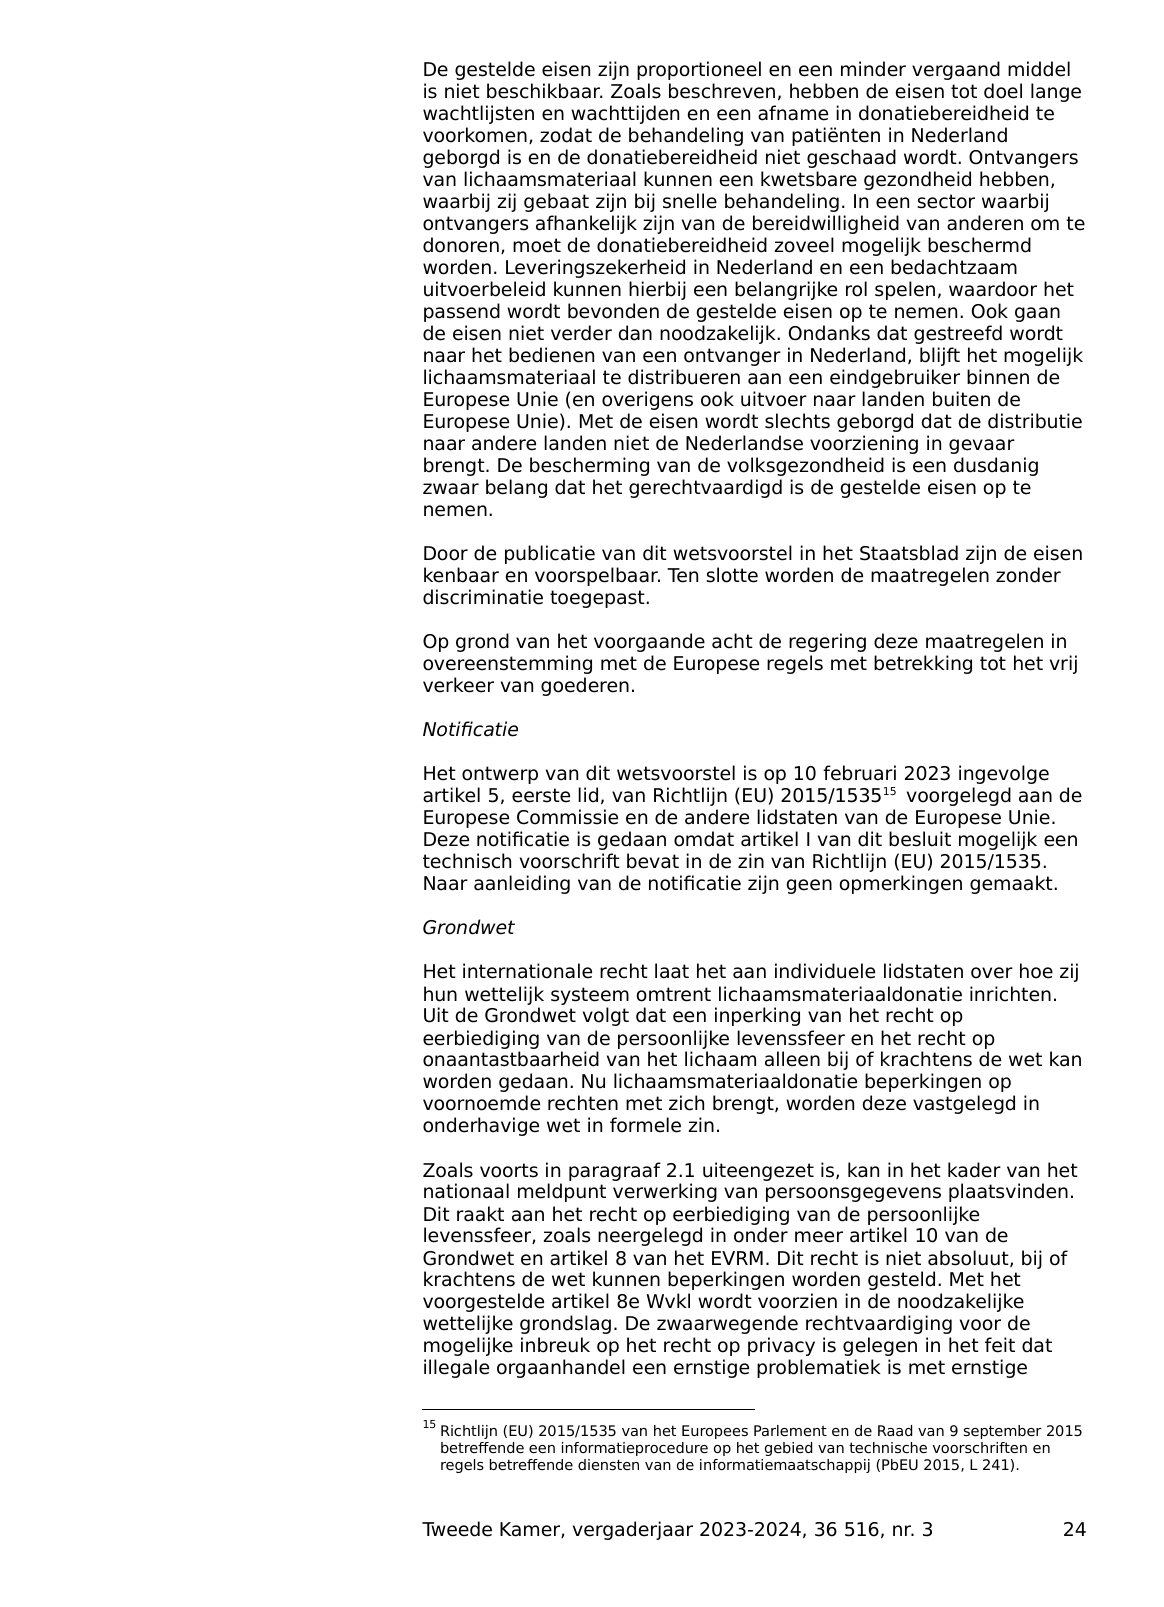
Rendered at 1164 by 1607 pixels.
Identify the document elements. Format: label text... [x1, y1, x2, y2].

text Richtlijn (EU) 2015/1535 van het Europees Parlement en de Raad van 9 september 2015 betreffende een informatieprocedure op het gebied van technische voorschriften en regels betreffende diensten van de informatiemaatschappij (PbEU 2015, L 241). [422, 1418, 1087, 1474]
text Het internationale recht laat het aan individuele lidstaten over hoe zij hun wettelijk systeem omtrent lichaamsmateriaaldonatie inrichten. Uit de Grondwet volgt dat een inperking van het recht op eerbiediging van de persoonlijke levenssfeer en het recht op onaantastbaarheid van het lichaam alleen bij of krachtens de wet kan worden gedaan. Nu lichaamsmateriaaldonatie beperkingen op voornoemde rechten met zich brengt, worden deze vastgelegd in onderhavige wet in formele zin. [422, 961, 1087, 1137]
subtitle Notificatie [422, 719, 1087, 741]
text Op grond van het voorgaande acht de regering deze maatregelen in overeenstemming met de Europese regels met betrekking tot het vrij verkeer van goederen. [422, 631, 1087, 697]
text Zoals voorts in paragraaf 2.1 uiteengezet is, kan in het kader van het nationaal meldpunt verwerking van persoonsgegevens plaatsvinden. Dit raakt aan het recht op eerbiediging van de persoonlijke levenssfeer, zoals neergelegd in onder meer artikel 10 van de Grondwet en artikel 8 van het EVRM. Dit recht is niet absoluut, bij of krachtens de wet kunnen beperkingen worden gesteld. Met het voorgestelde artikel 8e Wvkl wordt voorzien in de noodzakelijke wettelijke grondslag. De zwaarwegende rechtvaardiging voor de mogelijke inbreuk op het recht op privacy is gelegen in het feit dat illegale orgaanhandel een ernstige problematiek is met ernstige [422, 1159, 1087, 1379]
text Het ontwerp van dit wetsvoorstel is op 10 februari 2023 ingevolge artikel 5, eerste lid, van Richtlijn (EU) 2015/1535 voorgelegd aan de Europese Commissie en de andere lidstaten van de Europese Unie. Deze notificatie is gedaan omdat artikel I van dit besluit mogelijk een technisch voorschrift bevat in de zin van Richtlijn (EU) 2015/1535. Naar aanleiding van de notificatie zijn geen opmerkingen gemaakt. [422, 763, 1087, 895]
text Door de publicatie van dit wetsvoorstel in het Staatsblad zijn de eisen kenbaar en voorspelbaar. Ten slotte worden de maatregelen zonder discriminatie toegepast. [422, 543, 1087, 609]
subtitle Grondwet [422, 917, 1087, 939]
text De gestelde eisen zijn proportioneel en een minder vergaand middel is niet beschikbaar. Zoals beschreven, hebben de eisen tot doel lange wachtlijsten en wachttijden en een afname in donatiebereidheid te voorkomen, zodat de behandeling van patiënten in Nederland geborgd is en de donatiebereidheid niet geschaad wordt. Ontvangers van lichaamsmateriaal kunnen een kwetsbare gezondheid hebben, waarbij zij gebaat zijn bij snelle behandeling. In een sector waarbij ontvangers afhankelijk zijn van de bereidwilligheid van anderen om te donoren, moet de donatiebereidheid zoveel mogelijk beschermd worden. Leveringszekerheid in Nederland en een bedachtzaam uitvoerbeleid kunnen hierbij een belangrijke rol spelen, waardoor het passend wordt bevonden de gestelde eisen op te nemen. Ook gaan de eisen niet verder dan noodzakelijk. Ondanks dat gestreefd wordt naar het bedienen van een ontvanger in Nederland, blijft het mogelijk lichaamsmateriaal te distribueren aan een eindgebruiker binnen de Europese Unie (en overigens ook uitvoer naar landen buiten de Europese Unie). Met de eisen wordt slechts geborgd dat de distributie naar andere landen niet de Nederlandse voorziening in gevaar brengt. De bescherming van de volksgezondheid is een dusdanig zwaar belang dat het gerechtvaardigd is de gestelde eisen op te nemen. [422, 59, 1087, 521]
